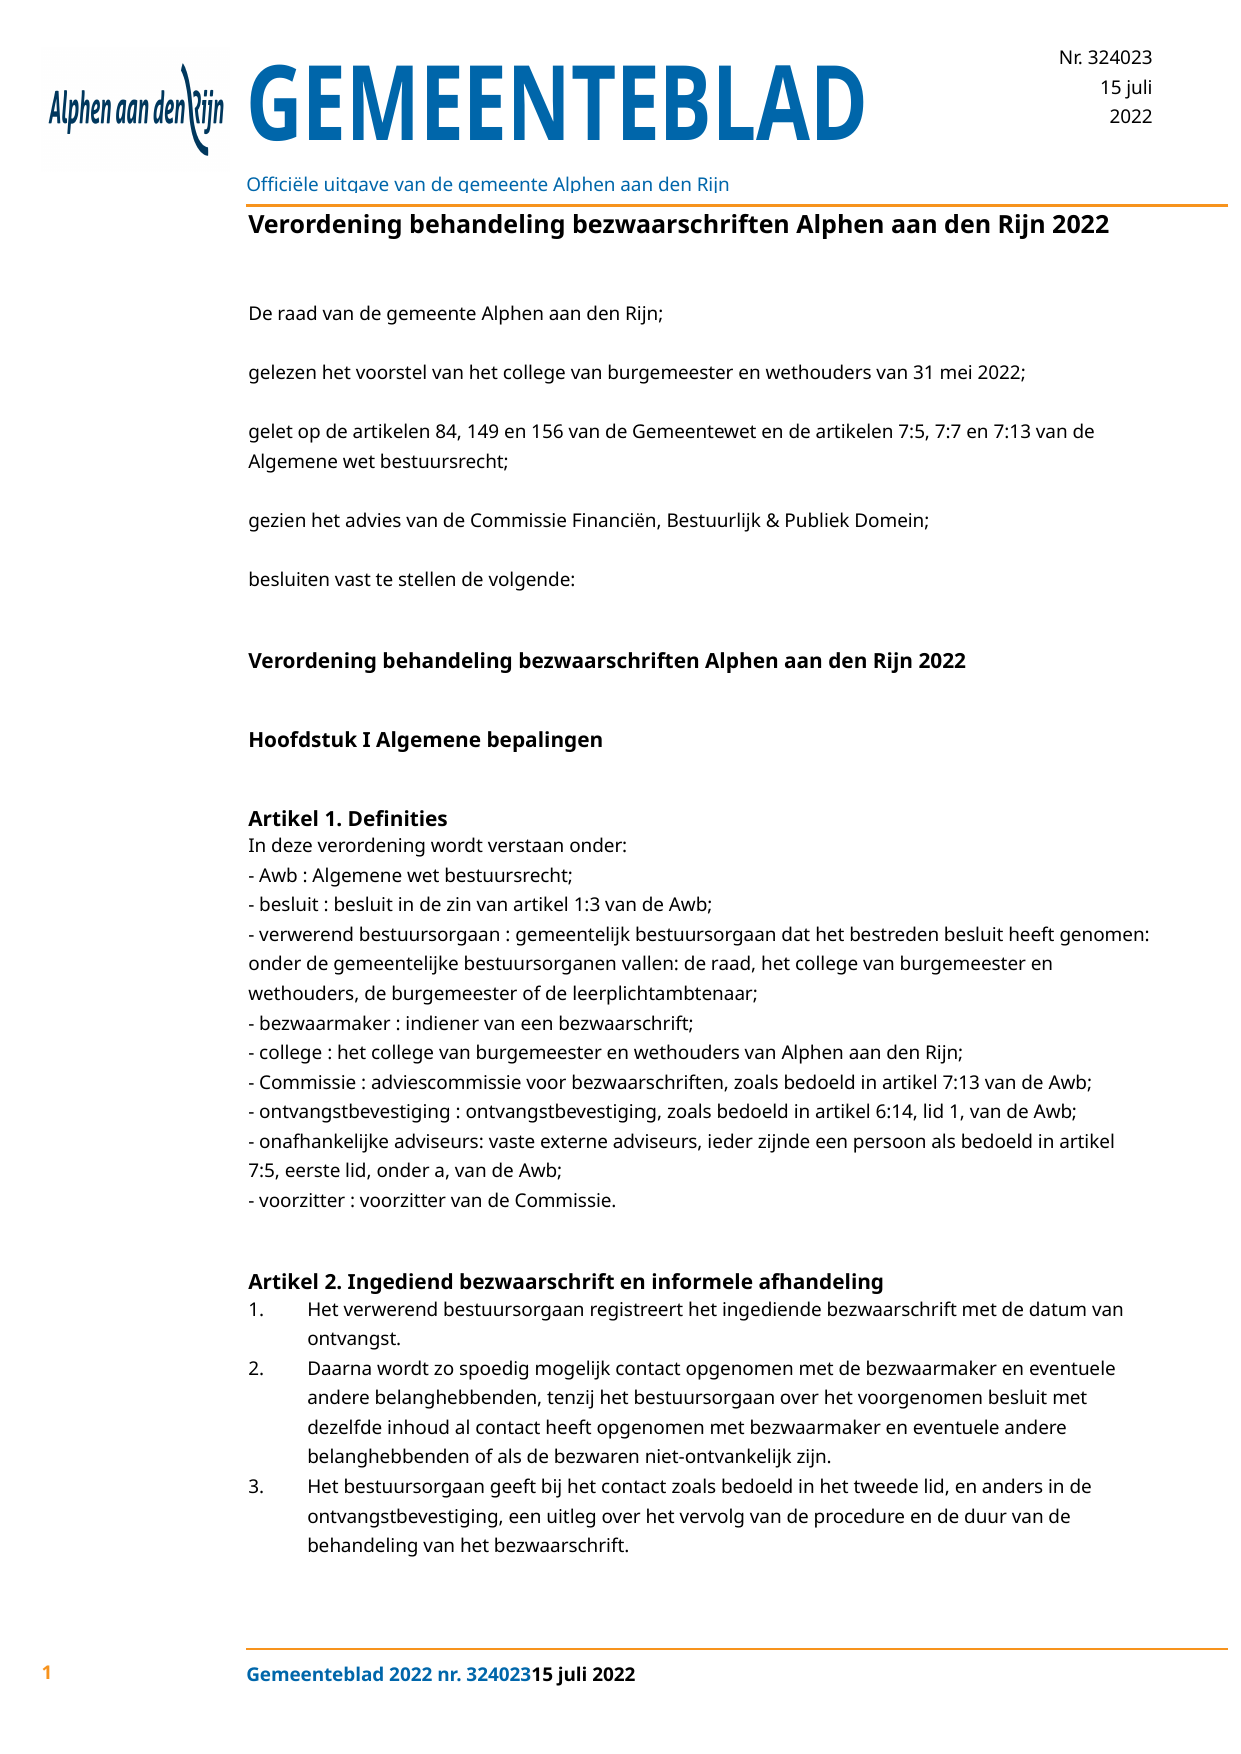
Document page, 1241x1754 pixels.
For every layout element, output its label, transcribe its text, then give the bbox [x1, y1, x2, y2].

text - Awb : Algemene wet bestuursrecht; [248, 862, 1152, 888]
text besluiten vast te stellen de volgende: [248, 566, 1152, 592]
list Het bestuursorgaan geeft bij het contact zoals bedoeld in het tweede lid, en anders in de ontvangstbevestiging, een uitleg over het vervolg van de procedure en de duur van de behandeling van het bezwaarschrift. [248, 1473, 1152, 1558]
text - onafhankelijke adviseurs: vaste externe adviseurs, ieder zijnde een persoon als bedoeld in artikel 7:5, eerste lid, onder a, van de Awb; [248, 1128, 1152, 1183]
list Daarna wordt zo spoedig mogelijk contact opgenomen met de bezwaarmaker en eventuele andere belanghebbenden, tenzij het bestuursorgaan over het voorgenomen besluit met dezelfde inhoud al contact heeft opgenomen met bezwaarmaker en eventuele andere belanghebbenden of als de bezwaren niet-ontvankelijk zijn. [248, 1355, 1152, 1469]
text De raad van de gemeente Alphen aan den Rijn; [248, 300, 1152, 326]
text gelezen het voorstel van het college van burgemeester en wethouders van 31 mei 2022; [248, 359, 1152, 385]
text - verwerend bestuursorgaan : gemeentelijk bestuursorgaan dat het bestreden besluit heeft genomen: onder de gemeentelijke bestuursorganen vallen: de raad, het college van burgemeester en wethouders, de burgemeester of de leerplichtambtenaar; [248, 921, 1152, 1006]
picture [41, 47, 231, 172]
list Het verwerend bestuursorgaan registreert het ingediende bezwaarschrift met de datum van ontvangst. [248, 1296, 1152, 1351]
text gelet op de artikelen 84, 149 en 156 van de Gemeentewet en de artikelen 7:5, 7:7 en 7:13 van de Algemene wet bestuursrecht; [248, 418, 1152, 473]
text Artikel 1. Definities [248, 804, 1152, 832]
text Verordening behandeling bezwaarschriften Alphen aan den Rijn 2022 [248, 207, 1152, 241]
text gezien het advies van de Commissie Financiën, Bestuurlijk & Publiek Domein; [248, 507, 1152, 533]
text - besluit : besluit in de zin van artikel 1:3 van de Awb; [248, 891, 1152, 917]
text - ontvangstbevestiging : ontvangstbevestiging, zoals bedoeld in artikel 6:14, lid 1, van de Awb; [248, 1098, 1152, 1124]
text Artikel 2. Ingediend bezwaarschrift en informele afhandeling [248, 1267, 1152, 1296]
text Hoofdstuk I Algemene bepalingen [248, 725, 1152, 753]
text - college : het college van burgemeester en wethouders van Alphen aan den Rijn; [248, 1039, 1152, 1065]
text - Commissie : adviescommissie voor bezwaarschriften, zoals bedoeld in artikel 7:13 van de Awb; [248, 1069, 1152, 1095]
text - bezwaarmaker : indiener van een bezwaarschrift; [248, 1010, 1152, 1036]
text Verordening behandeling bezwaarschriften Alphen aan den Rijn 2022 [248, 646, 1152, 674]
text In deze verordening wordt verstaan onder: [248, 832, 1152, 858]
text - voorzitter : voorzitter van de Commissie. [248, 1187, 1152, 1213]
